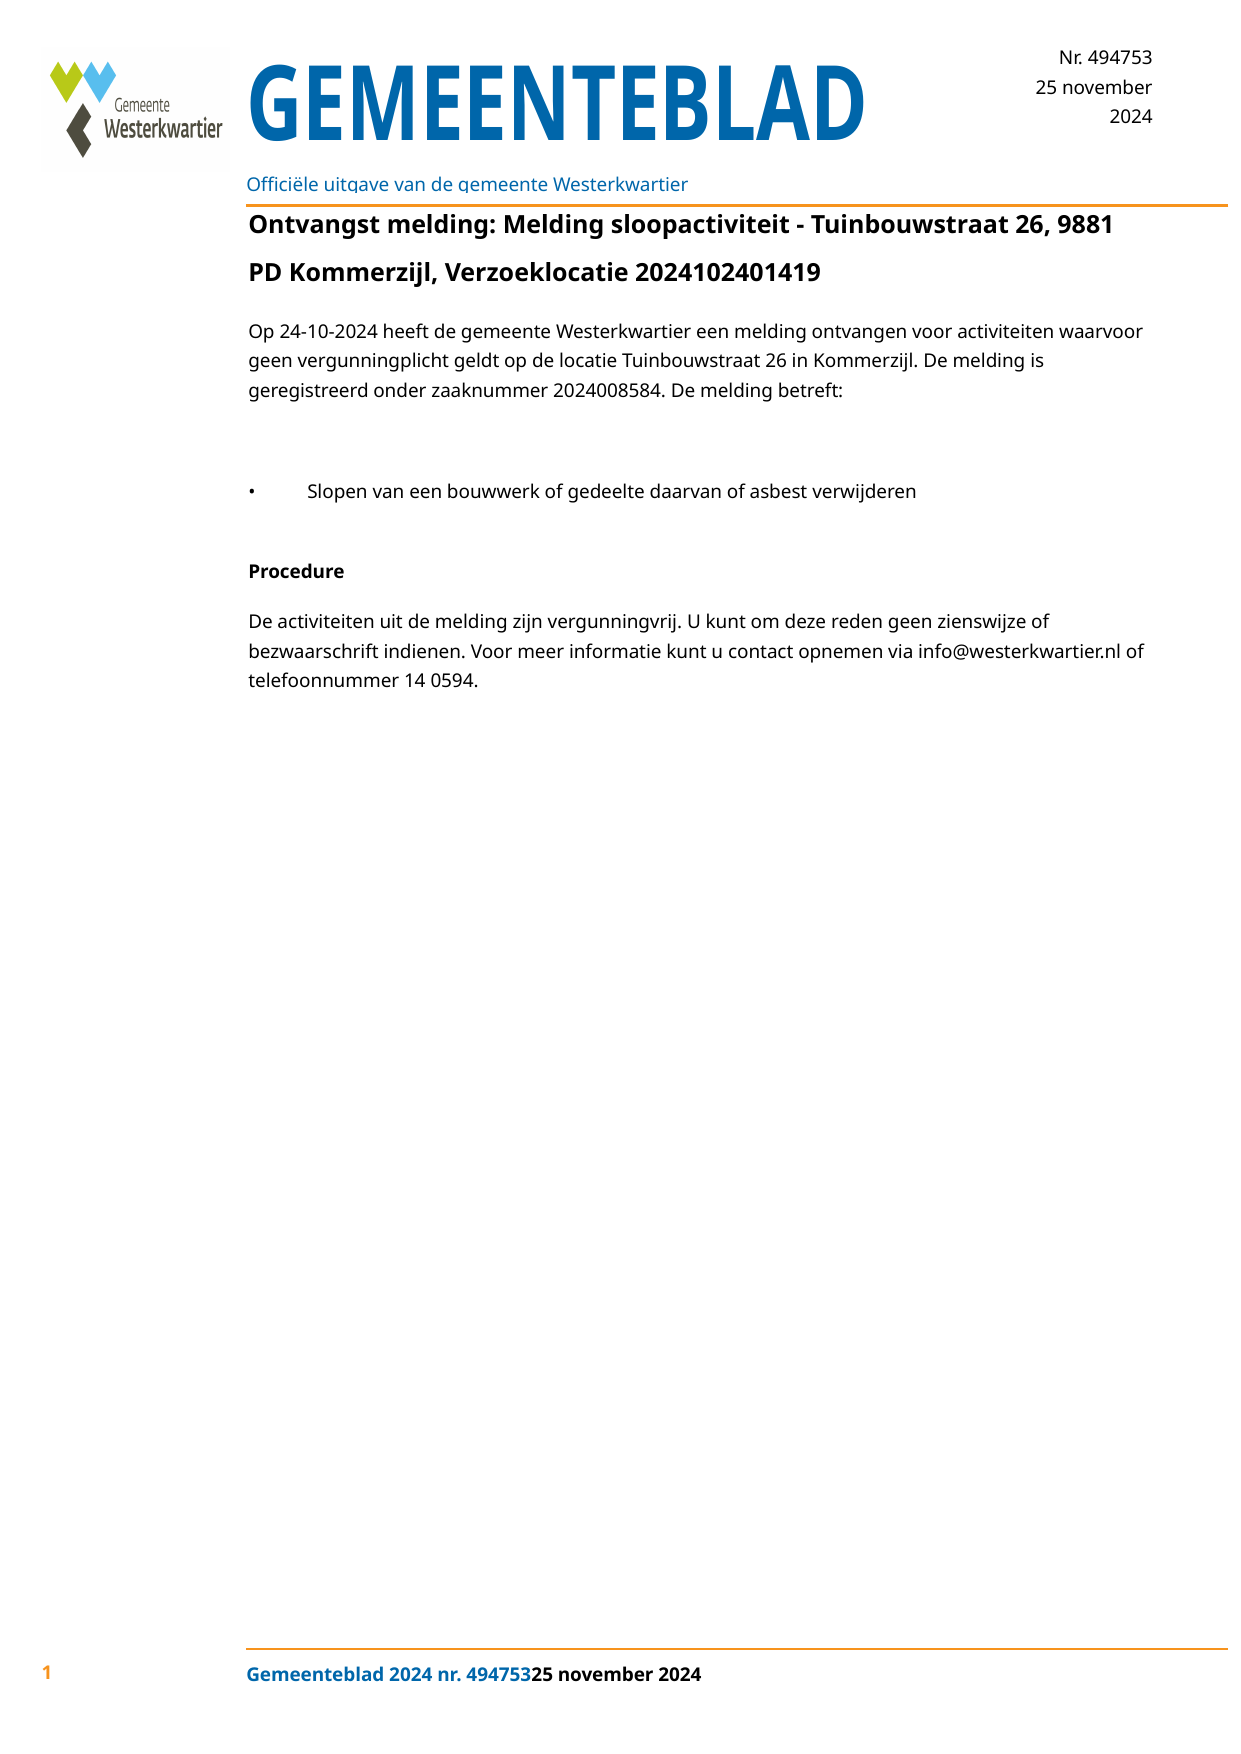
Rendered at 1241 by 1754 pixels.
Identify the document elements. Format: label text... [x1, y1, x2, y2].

text Procedure [248, 558, 1152, 584]
text De activiteiten uit de melding zijn vergunningvrij. U kunt om deze reden geen zienswijze of bezwaarschrift indienen. Voor meer informatie kunt u contact opnemen via info@westerkwartier.nl of telefoonnummer 14 0594. [248, 608, 1152, 693]
text Op 24-10-2024 heeft de gemeente Westerkwartier een melding ontvangen voor activiteiten waarvoor geen vergunningplicht geldt op de locatie Tuinbouwstraat 26 in Kommerzijl. De melding is geregistreerd onder zaaknummer 2024008584. De melding betreft: [248, 318, 1152, 403]
picture [41, 47, 231, 172]
list Slopen van een bouwwerk of gedeelte daarvan of asbest verwijderen [248, 478, 1152, 504]
text Ontvangst melding: Melding sloopactiviteit - Tuinbouwstraat 26, 9881 PD Kommerzijl, Verzoeklocatie 2024102401419 [248, 207, 1152, 288]
